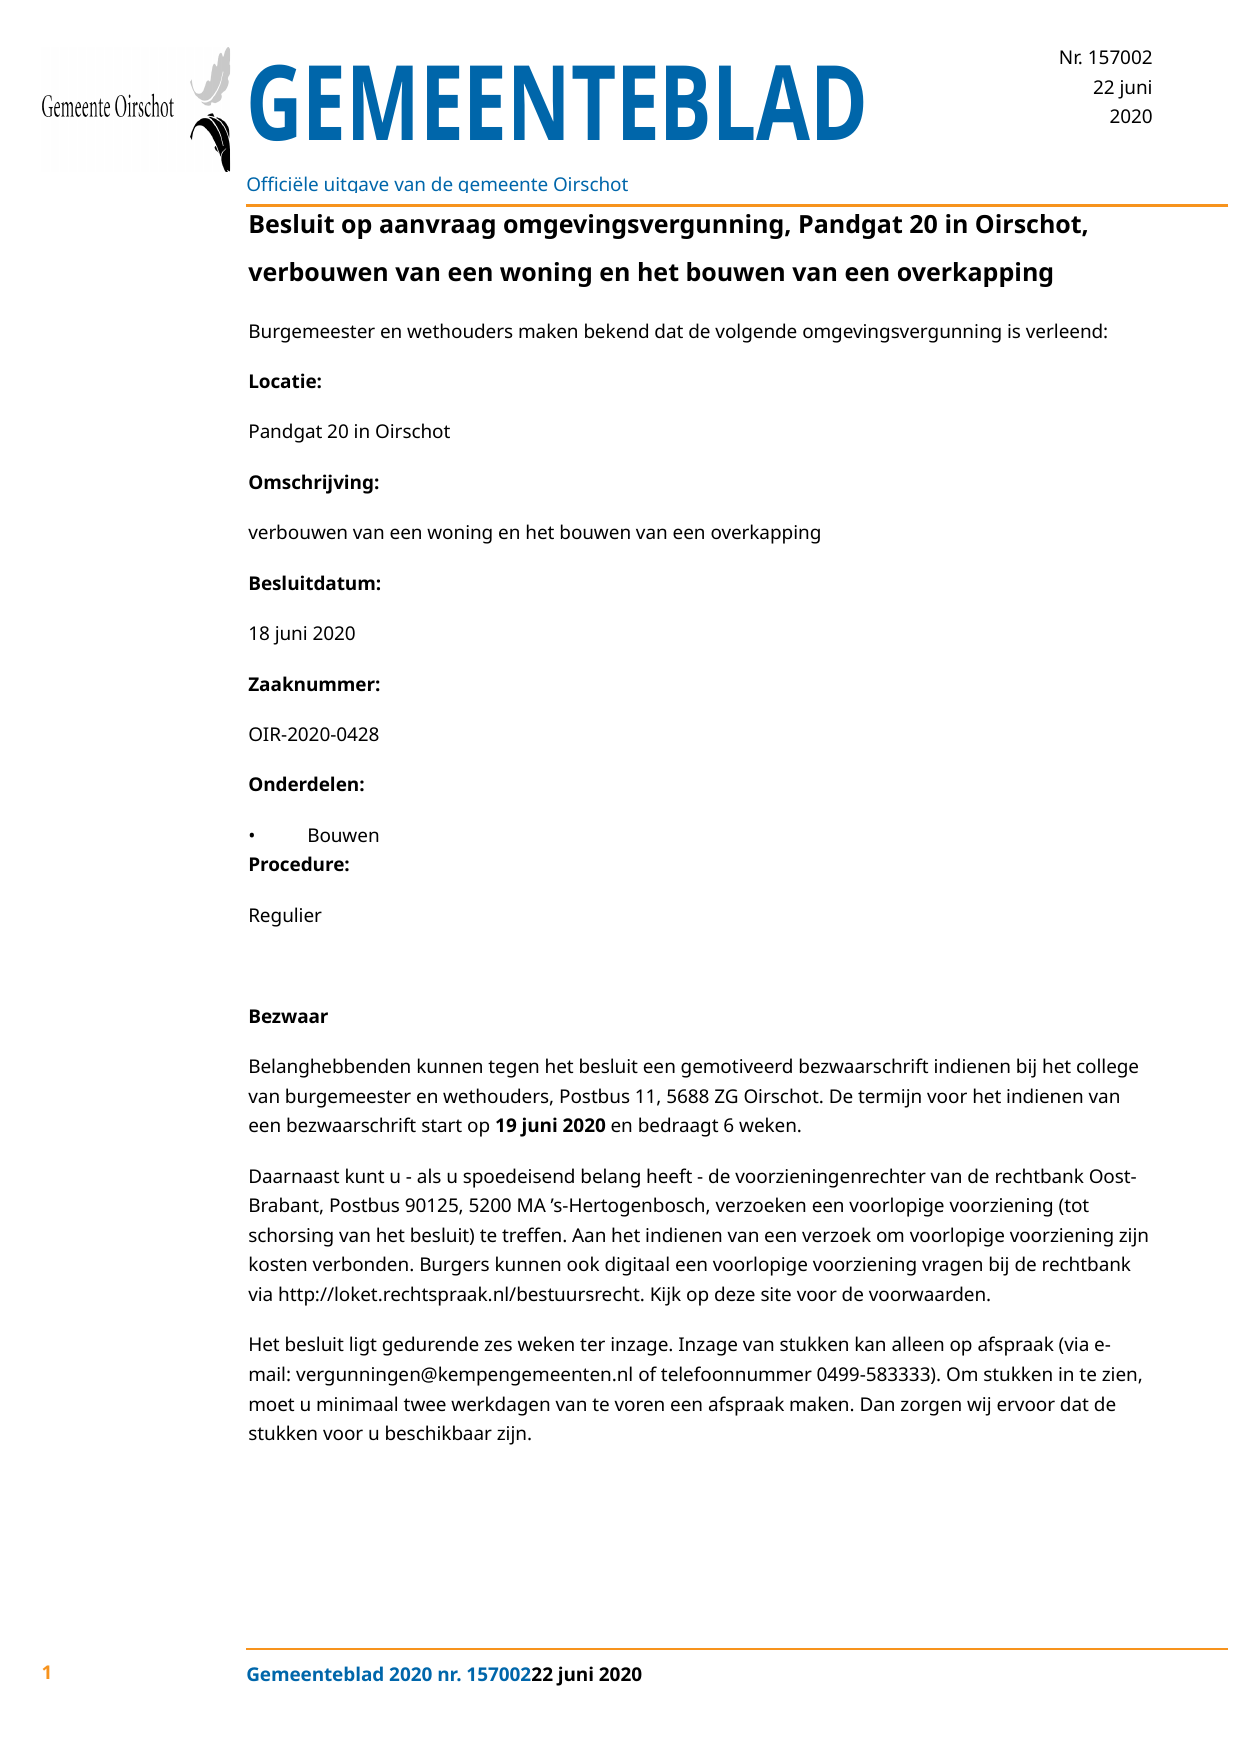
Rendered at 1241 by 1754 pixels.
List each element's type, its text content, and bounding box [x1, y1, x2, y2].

picture [41, 47, 231, 172]
text OIR-2020-0428 [248, 721, 1152, 747]
text Zaaknummer: [248, 671, 1152, 697]
list Bouwen [248, 822, 1152, 848]
text Het besluit ligt gedurende zes weken ter inzage. Inzage van stukken kan alleen op afspraak (via e-mail: vergunningen@kempengemeenten.nl of telefoonnummer 0499-583333). Om stukken in te zien, moet u minimaal twee werkdagen van te voren een afspraak maken. Dan zorgen wij ervoor dat de stukken voor u beschikbaar zijn. [248, 1332, 1152, 1446]
text Daarnaast kunt u - als u spoedeisend belang heeft - de voorzieningenrechter van de rechtbank Oost-Brabant, Postbus 90125, 5200 MA ’s-Hertogenbosch, verzoeken een voorlopige voorziening (tot schorsing van het besluit) te treffen. Aan het indienen van een verzoek om voorlopige voorziening zijn kosten verbonden. Burgers kunnen ook digitaal een voorlopige voorziening vragen bij de rechtbank via http://loket.rechtspraak.nl/bestuursrecht. Kijk op deze site voor de voorwaarden. [248, 1163, 1152, 1307]
text Pandgat 20 in Oirschot [248, 419, 1152, 444]
text Locatie: [248, 368, 1152, 394]
text Bezwaar [248, 1003, 1152, 1029]
text verbouwen van een woning en het bouwen van een overkapping [248, 519, 1152, 545]
text Besluitdatum: [248, 570, 1152, 596]
text Burgemeester en wethouders maken bekend dat de volgende omgevingsvergunning is verleend: [248, 318, 1152, 344]
text Onderdelen: [248, 772, 1152, 797]
text Belanghebbenden kunnen tegen het besluit een gemotiveerd bezwaarschrift indienen bij het college van burgemeester en wethouders, Postbus 11, 5688 ZG Oirschot. De termijn voor het indienen van een bezwaarschrift start op 19 juni 2020 en bedraagt 6 weken. [248, 1053, 1152, 1138]
text Besluit op aanvraag omgevingsvergunning, Pandgat 20 in Oirschot, verbouwen van een woning en het bouwen van een overkapping [248, 207, 1152, 288]
text Procedure: [248, 852, 1152, 877]
text 18 juni 2020 [248, 620, 1152, 646]
text Omschrijving: [248, 469, 1152, 495]
text Regulier [248, 902, 1152, 928]
